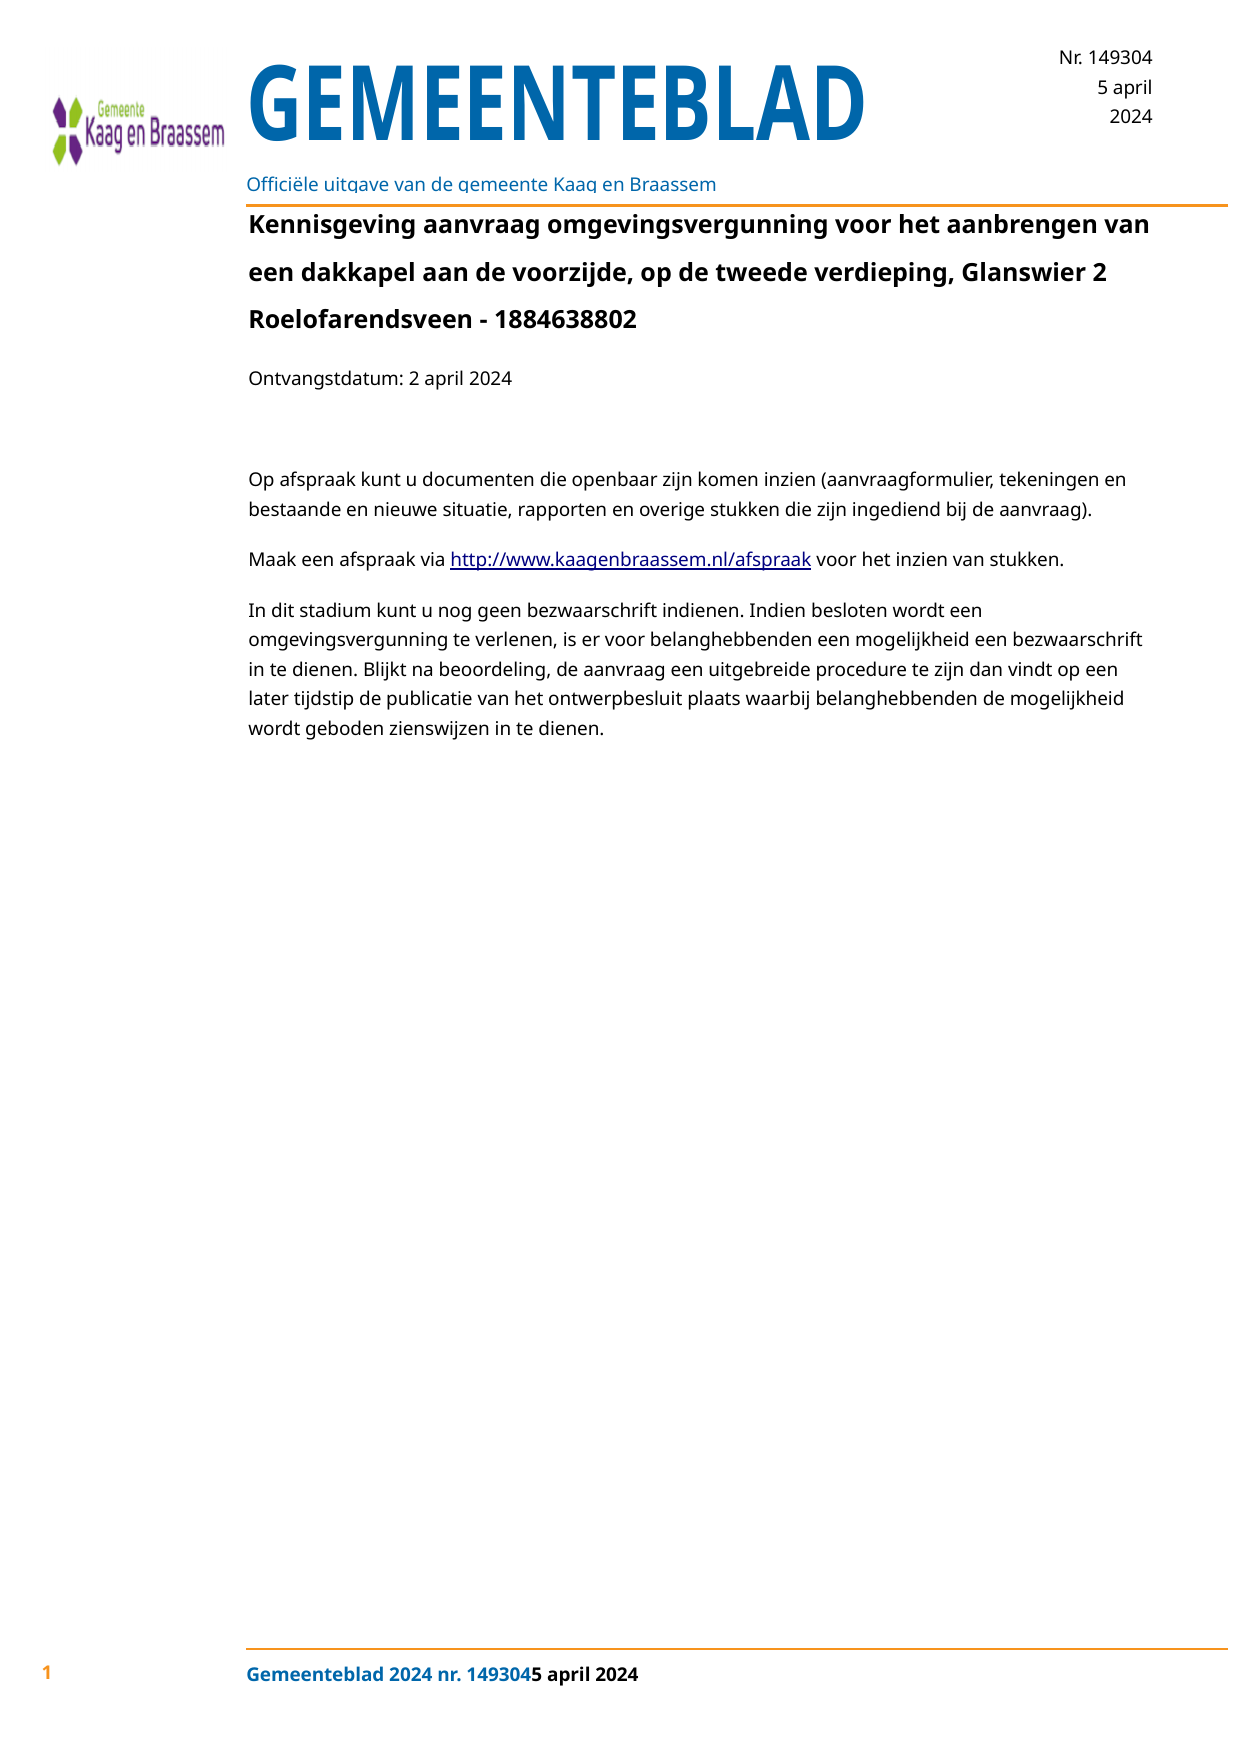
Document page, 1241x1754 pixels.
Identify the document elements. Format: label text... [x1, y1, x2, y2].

text In dit stadium kunt u nog geen bezwaarschrift indienen. Indien besloten wordt een omgevingsvergunning te verlenen, is er voor belanghebbenden een mogelijkheid een bezwaarschrift in te dienen. Blijkt na beoordeling, de aanvraag een uitgebreide procedure te zijn dan vindt op een later tijdstip de publicatie van het ontwerpbesluit plaats waarbij belanghebbenden de mogelijkheid wordt geboden zienswijzen in te dienen. [248, 597, 1152, 741]
text Kennisgeving aanvraag omgevingsvergunning voor het aanbrengen van een dakkapel aan de voorzijde, op de tweede verdieping, Glanswier 2 Roelofarendsveen - 1884638802 [248, 207, 1152, 336]
text Op afspraak kunt u documenten die openbaar zijn komen inzien (aanvraagformulier, tekeningen en bestaande en nieuwe situatie, rapporten en overige stukken die zijn ingediend bij de aanvraag). [248, 466, 1152, 522]
text Ontvangstdatum: 2 april 2024 [248, 366, 1152, 391]
text Maak een afspraak via http://www.kaagenbraassem.nl/afspraak voor het inzien van stukken. [248, 546, 1152, 572]
picture [41, 47, 231, 172]
